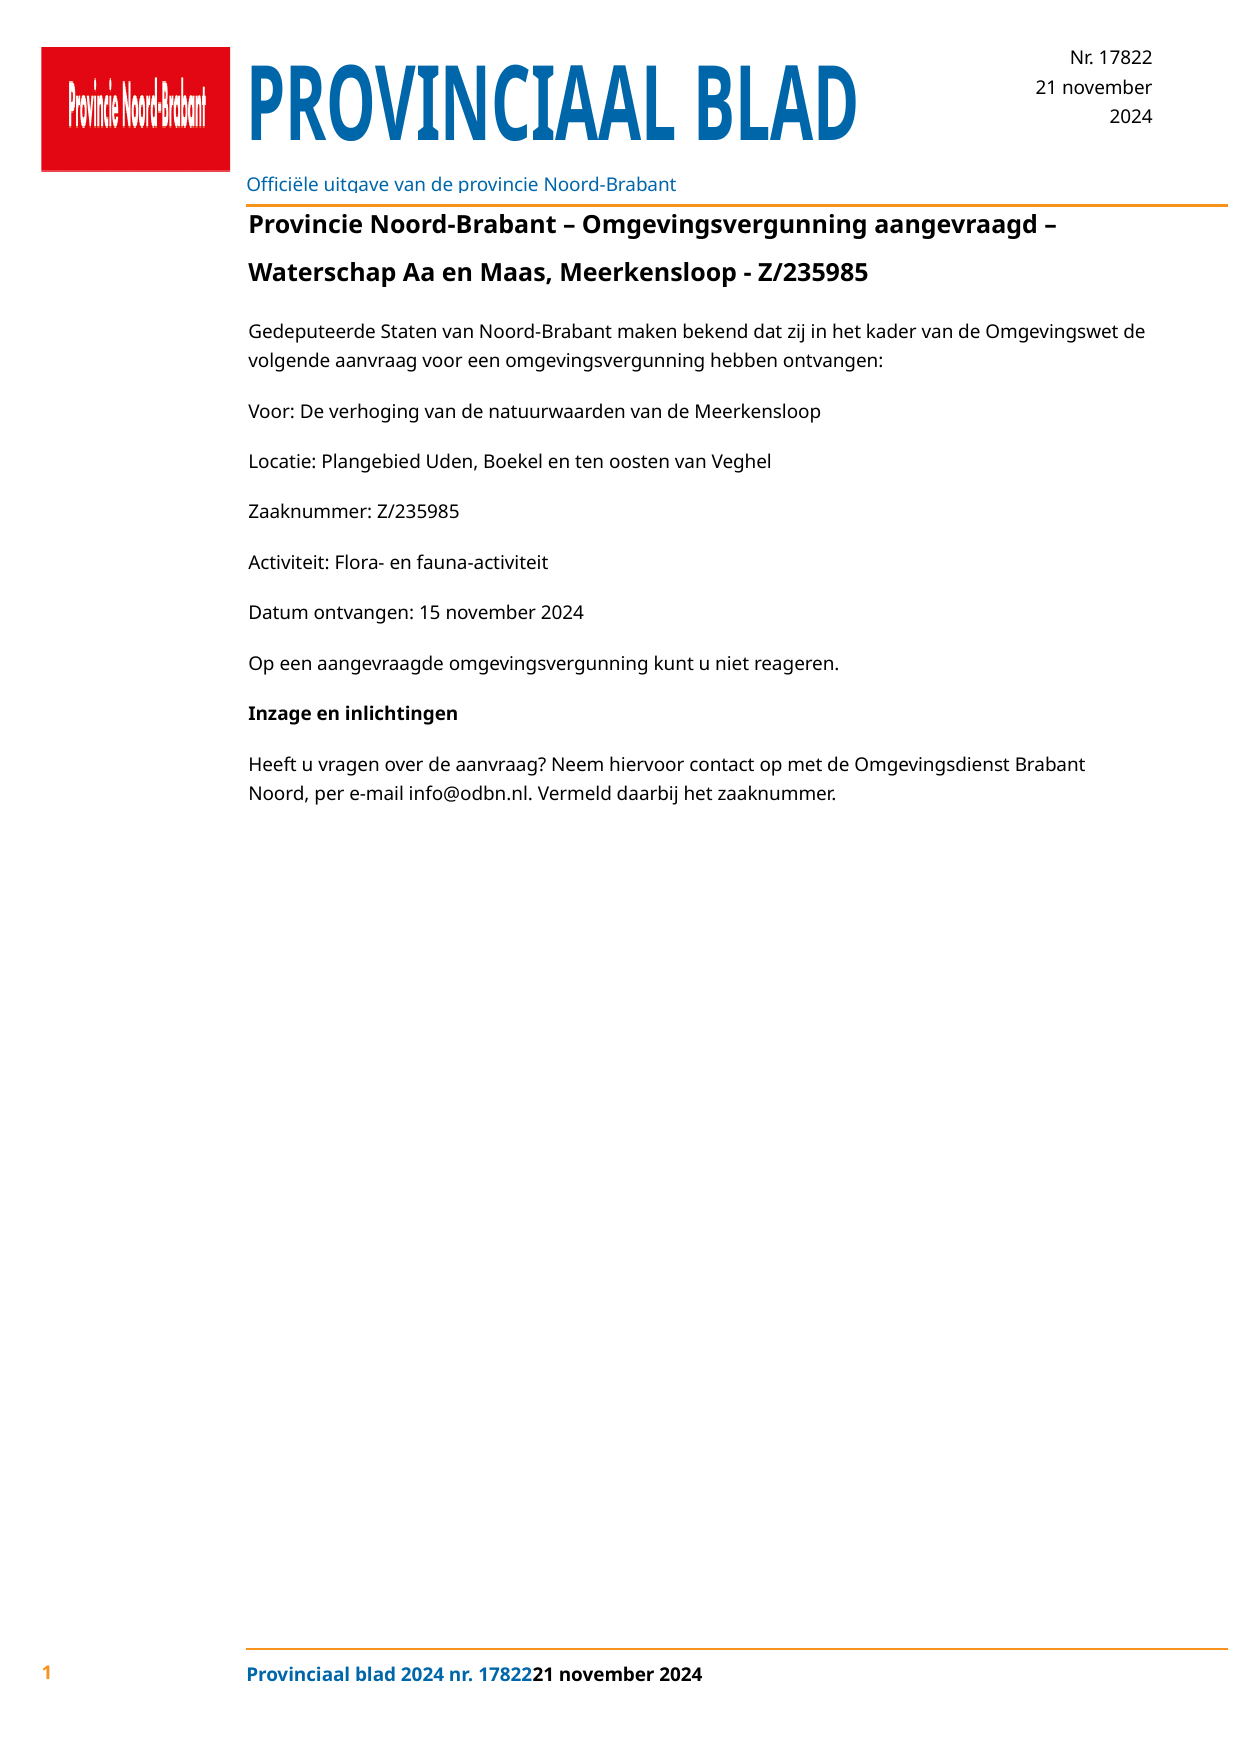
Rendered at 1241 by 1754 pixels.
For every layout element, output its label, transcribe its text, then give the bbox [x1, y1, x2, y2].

text Locatie: Plangebied Uden, Boekel en ten oosten van Veghel [248, 448, 1152, 474]
text Inzage en inlichtingen [248, 700, 1152, 726]
text Zaaknummer: Z/235985 [248, 499, 1152, 524]
text Op een aangevraagde omgevingsvergunning kunt u niet reageren. [248, 650, 1152, 676]
text Voor: De verhoging van de natuurwaarden van de Meerkensloop [248, 398, 1152, 424]
picture [41, 47, 231, 172]
text Heeft u vragen over de aanvraag? Neem hiervoor contact op met de Omgevingsdienst Brabant Noord, per e-mail info@odbn.nl. Vermeld daarbij het zaaknummer. [248, 751, 1152, 806]
text Activiteit: Flora- en fauna-activiteit [248, 549, 1152, 575]
text Datum ontvangen: 15 november 2024 [248, 599, 1152, 625]
text Provincie Noord-Brabant – Omgevingsvergunning aangevraagd – Waterschap Aa en Maas, Meerkensloop - Z/235985 [248, 207, 1152, 288]
text Gedeputeerde Staten van Noord-Brabant maken bekend dat zij in het kader van de Omgevingswet de volgende aanvraag voor een omgevingsvergunning hebben ontvangen: [248, 318, 1152, 373]
